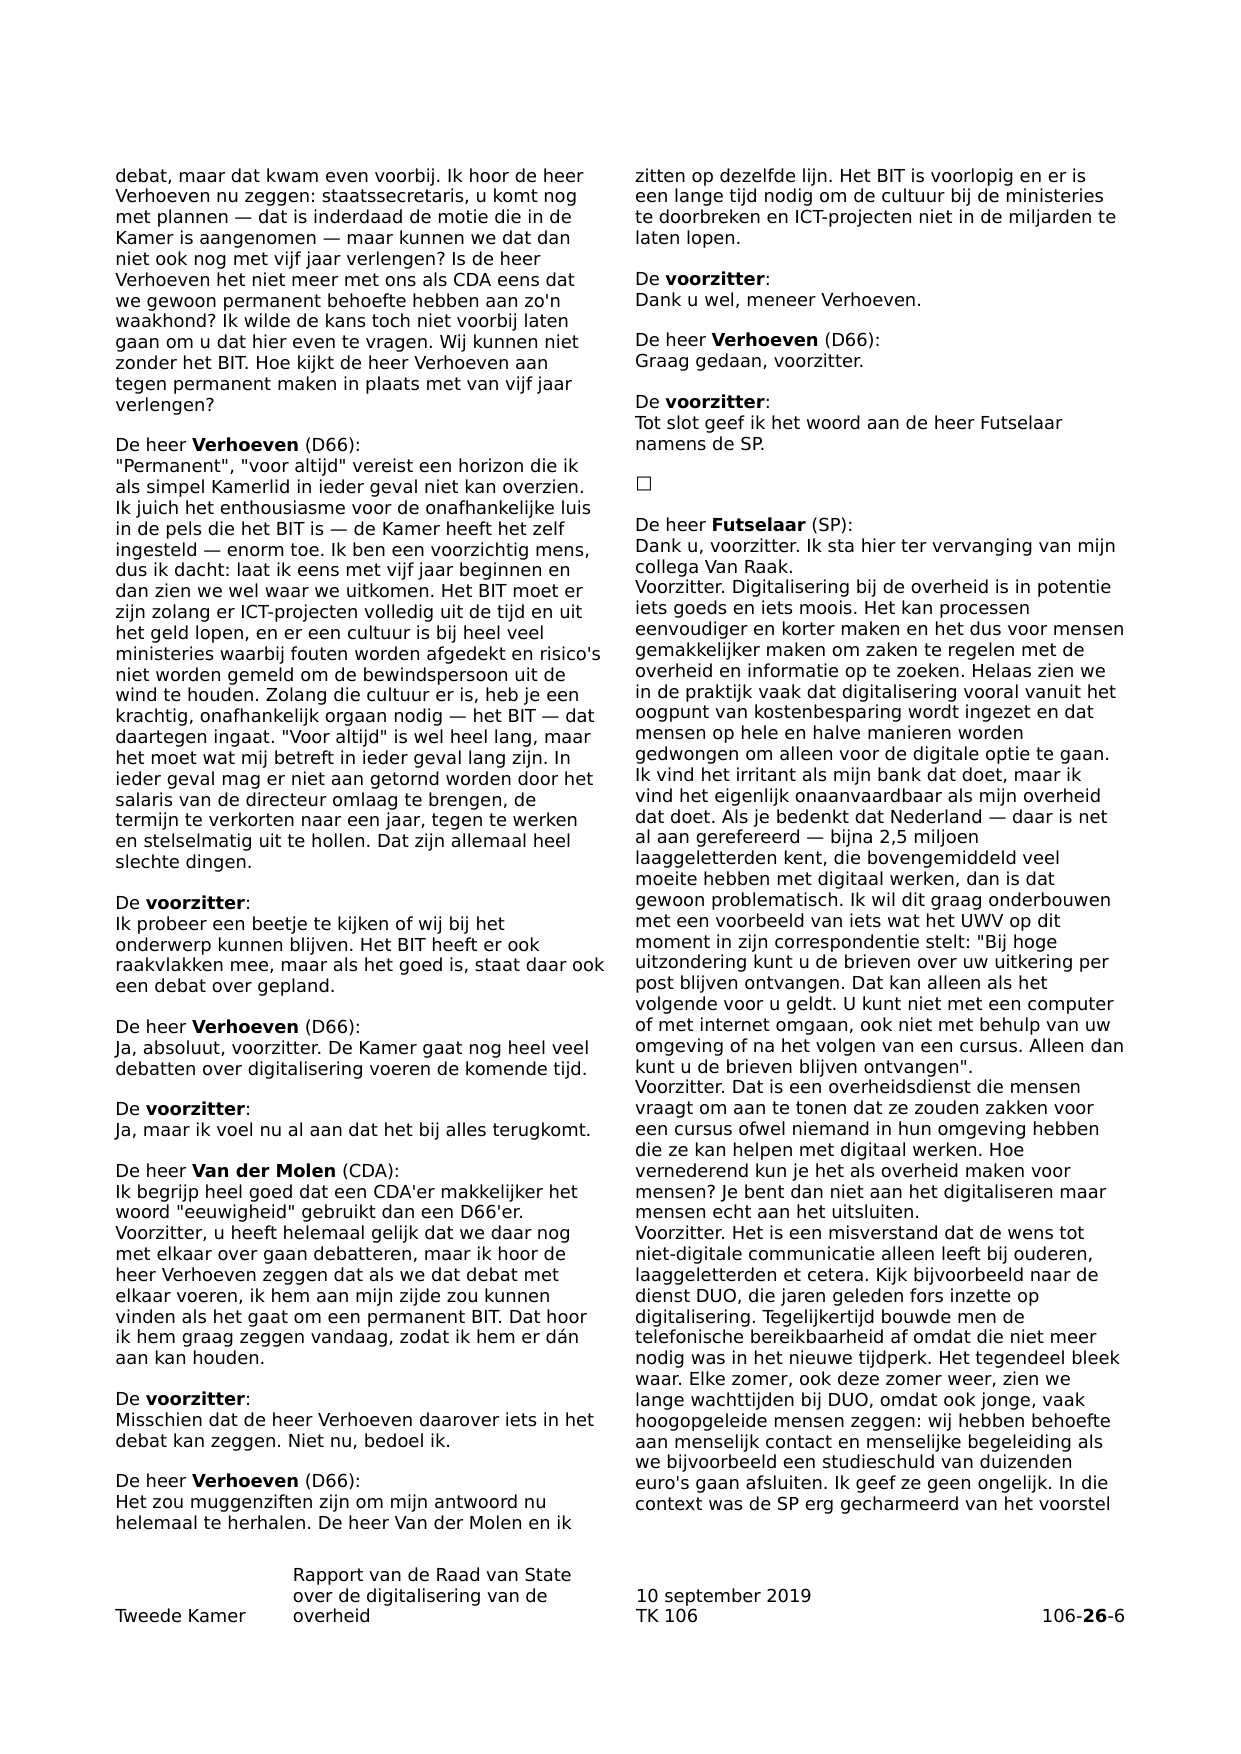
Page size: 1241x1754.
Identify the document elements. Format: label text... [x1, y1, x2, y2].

text De heer Van der Molen (CDA): [115, 1161, 605, 1181]
text Dank u wel, meneer Verhoeven. [635, 289, 1125, 310]
text "Permanent", "voor altijd" vereist een horizon die ik als simpel Kamerlid in ieder geval niet kan overzien. Ik juich het enthousiasme voor de onafhankelijke luis in de pels die het BIT is — de Kamer heeft het zelf ingesteld — enorm toe. Ik ben een voorzichtig mens, dus ik dacht: laat ik eens met vijf jaar beginnen en dan zien we wel waar we uitkomen. Het BIT moet er zijn zolang er ICT-projecten volledig uit de tijd en uit het geld lopen, en er een cultuur is bij heel veel ministeries waarbij fouten worden afgedekt en risico's niet worden gemeld om de bewindspersoon uit de wind te houden. Zolang die cultuur er is, heb je een krachtig, onafhankelijk orgaan nodig — het BIT — dat daartegen ingaat. "Voor altijd" is wel heel lang, maar het moet wat mij betreft in ieder geval lang zijn. In ieder geval mag er niet aan getornd worden door het salaris van de directeur omlaag te brengen, de termijn te verkorten naar een jaar, tegen te werken en stelselmatig uit te hollen. Dat zijn allemaal heel slechte dingen. [115, 456, 605, 873]
text De heer Verhoeven (D66): [115, 1017, 605, 1037]
text Graag gedaan, voorzitter. [635, 351, 1125, 372]
text zitten op dezelfde lijn. Het BIT is voorlopig en er is een lange tijd nodig om de cultuur bij de ministeries te doorbreken en ICT-projecten niet in de miljarden te laten lopen. [635, 165, 1125, 249]
text Voorzitter. Dat is een overheidsdienst die mensen vraagt om aan te tonen dat ze zouden zakken voor een cursus ofwel niemand in hun omgeving hebben die ze kan helpen met digitaal werken. Hoe vernederend kun je het als overheid maken voor mensen? Je bent dan niet aan het digitaliseren maar mensen echt aan het uitsluiten. [635, 1077, 1125, 1223]
text Dank u, voorzitter. Ik sta hier ter vervanging van mijn collega Van Raak. [635, 536, 1125, 577]
text Het zou muggenziften zijn om mijn antwoord nu helemaal te herhalen. De heer Van der Molen en ik [115, 1492, 605, 1534]
text Ja, maar ik voel nu al aan dat het bij alles terugkomt. [115, 1120, 605, 1141]
text De heer Verhoeven (D66): [115, 1471, 605, 1492]
text De heer Verhoeven (D66): [115, 435, 605, 456]
text Voorzitter. Het is een misverstand dat de wens tot niet-digitale communicatie alleen leeft bij ouderen, laaggeletterden et cetera. Kijk bijvoorbeeld naar de dienst DUO, die jaren geleden fors inzette op digitalisering. Tegelijkertijd bouwde men de telefonische bereikbaarheid af omdat die niet meer nodig was in het nieuwe tijdperk. Het tegendeel bleek waar. Elke zomer, ook deze zomer weer, zien we lange wachttijden bij DUO, omdat ook jonge, vaak hoogopgeleide mensen zeggen: wij hebben behoefte aan menselijk contact en menselijke begeleiding als we bijvoorbeeld een studieschuld van duizenden euro's gaan afsluiten. Ik geef ze geen ongelijk. In die context was de SP erg gecharmeerd van het voorstel [635, 1223, 1125, 1515]
text De heer Futselaar (SP): [635, 515, 1125, 536]
text De voorzitter: [635, 392, 1125, 412]
text Ja, absoluut, voorzitter. De Kamer gaat nog heel veel debatten over digitalisering voeren de komende tijd. [115, 1037, 605, 1079]
text Voorzitter. Digitalisering bij de overheid is in potentie iets goeds en iets moois. Het kan processen eenvoudiger en korter maken en het dus voor mensen gemakkelijker maken om zaken te regelen met de overheid en informatie op te zoeken. Helaas zien we in de praktijk vaak dat digitalisering vooral vanuit het oogpunt van kostenbesparing wordt ingezet en dat mensen op hele en halve manieren worden gedwongen om alleen voor de digitale optie te gaan. Ik vind het irritant als mijn bank dat doet, maar ik vind het eigenlijk onaanvaardbaar als mijn overheid dat doet. Als je bedenkt dat Nederland — daar is net al aan gerefereerd — bijna 2,5 miljoen laaggeletterden kent, die bovengemiddeld veel moeite hebben met digitaal werken, dan is dat gewoon problematisch. Ik wil dit graag onderbouwen met een voorbeeld van iets wat het UWV op dit moment in zijn correspondentie stelt: "Bij hoge uitzondering kunt u de brieven over uw uitkering per post blijven ontvangen. Dat kan alleen als het volgende voor u geldt. U kunt niet met een computer of met internet omgaan, ook niet met behulp van uw omgeving of na het volgen van een cursus. Alleen dan kunt u de brieven blijven ontvangen". [635, 577, 1125, 1077]
text Tot slot geef ik het woord aan de heer Futselaar namens de SP. [635, 412, 1125, 454]
text Misschien dat de heer Verhoeven daarover iets in het debat kan zeggen. Niet nu, bedoel ik. [115, 1410, 605, 1451]
text De voorzitter: [115, 893, 605, 913]
text Ik probeer een beetje te kijken of wij bij het onderwerp kunnen blijven. Het BIT heeft er ook raakvlakken mee, maar als het goed is, staat daar ook een debat over gepland. [115, 913, 605, 997]
text De voorzitter: [115, 1099, 605, 1120]
text ⬜ [635, 474, 1125, 495]
text Ik begrijp heel goed dat een CDA'er makkelijker het woord "eeuwigheid" gebruikt dan een D66'er. Voorzitter, u heeft helemaal gelijk dat we daar nog met elkaar over gaan debatteren, maar ik hoor de heer Verhoeven zeggen dat als we dat debat met elkaar voeren, ik hem aan mijn zijde zou kunnen vinden als het gaat om een permanent BIT. Dat hoor ik hem graag zeggen vandaag, zodat ik hem er dán aan kan houden. [115, 1181, 605, 1369]
text De heer Verhoeven (D66): [635, 330, 1125, 351]
text De voorzitter: [635, 269, 1125, 289]
text debat, maar dat kwam even voorbij. Ik hoor de heer Verhoeven nu zeggen: staatssecretaris, u komt nog met plannen — dat is inderdaad de motie die in de Kamer is aangenomen — maar kunnen we dat dan niet ook nog met vijf jaar verlengen? Is de heer Verhoeven het niet meer met ons als CDA eens dat we gewoon permanent behoefte hebben aan zo'n waakhond? Ik wilde de kans toch niet voorbij laten gaan om u dat hier even te vragen. Wij kunnen niet zonder het BIT. Hoe kijkt de heer Verhoeven aan tegen permanent maken in plaats met van vijf jaar verlengen? [115, 165, 605, 415]
text De voorzitter: [115, 1389, 605, 1410]
